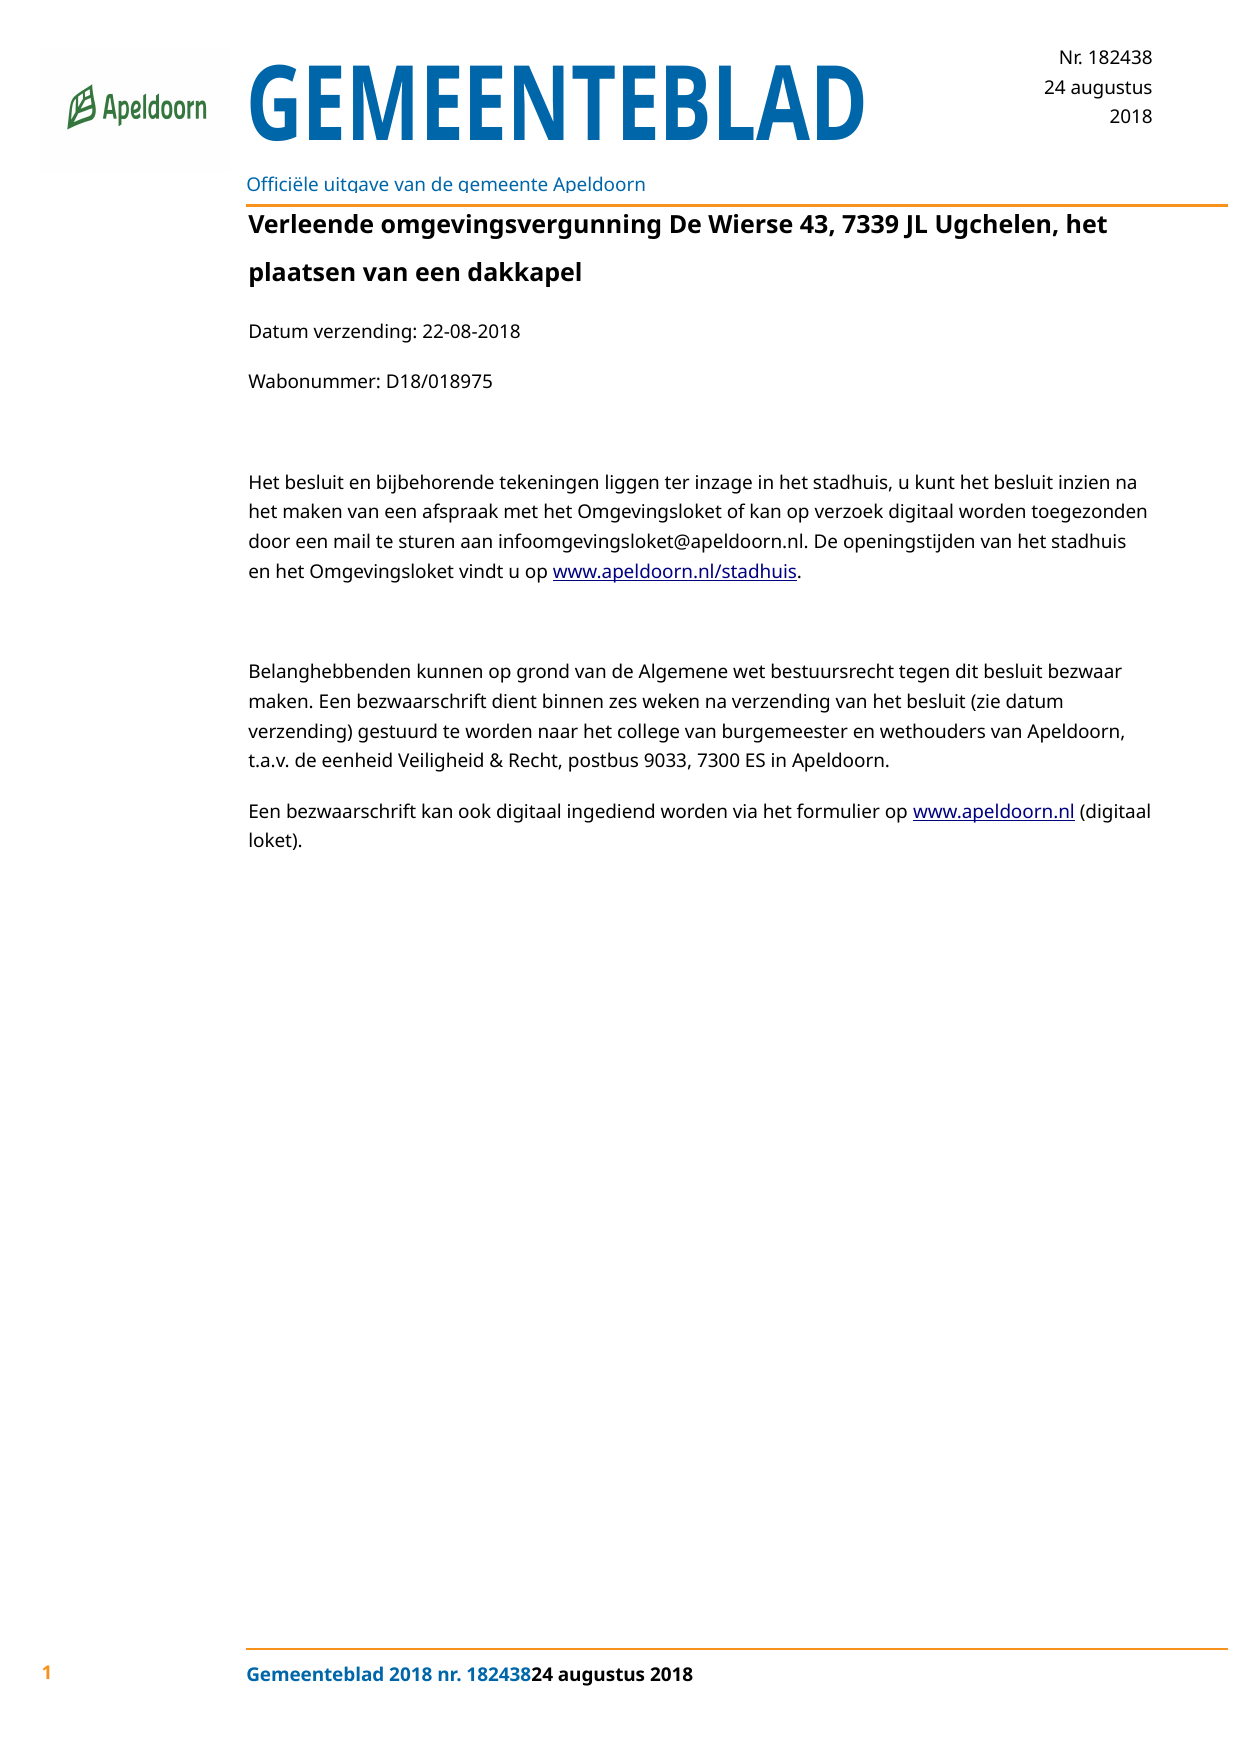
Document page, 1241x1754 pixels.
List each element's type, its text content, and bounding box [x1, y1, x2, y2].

text Een bezwaarschrift kan ook digitaal ingediend worden via het formulier op www.apeldoorn.nl (digitaal loket). [248, 798, 1152, 853]
text Datum verzending: 22-08-2018 [248, 318, 1152, 344]
picture [41, 47, 231, 172]
text Verleende omgevingsvergunning De Wierse 43, 7339 JL Ugchelen, het plaatsen van een dakkapel [248, 207, 1152, 288]
text Belanghebbenden kunnen op grond van de Algemene wet bestuursrecht tegen dit besluit bezwaar maken. Een bezwaarschrift dient binnen zes weken na verzending van het besluit (zie datum verzending) gestuurd te worden naar het college van burgemeester en wethouders van Apeldoorn, t.a.v. de eenheid Veiligheid & Recht, postbus 9033, 7300 ES in Apeldoorn. [248, 659, 1152, 773]
text Wabonummer: D18/018975 [248, 368, 1152, 394]
text Het besluit en bijbehorende tekeningen liggen ter inzage in het stadhuis, u kunt het besluit inzien na het maken van een afspraak met het Omgevingsloket of kan op verzoek digitaal worden toegezonden door een mail te sturen aan infoomgevingsloket@apeldoorn.nl. De openingstijden van het stadhuis en het Omgevingsloket vindt u op www.apeldoorn.nl/stadhuis. [248, 469, 1152, 584]
